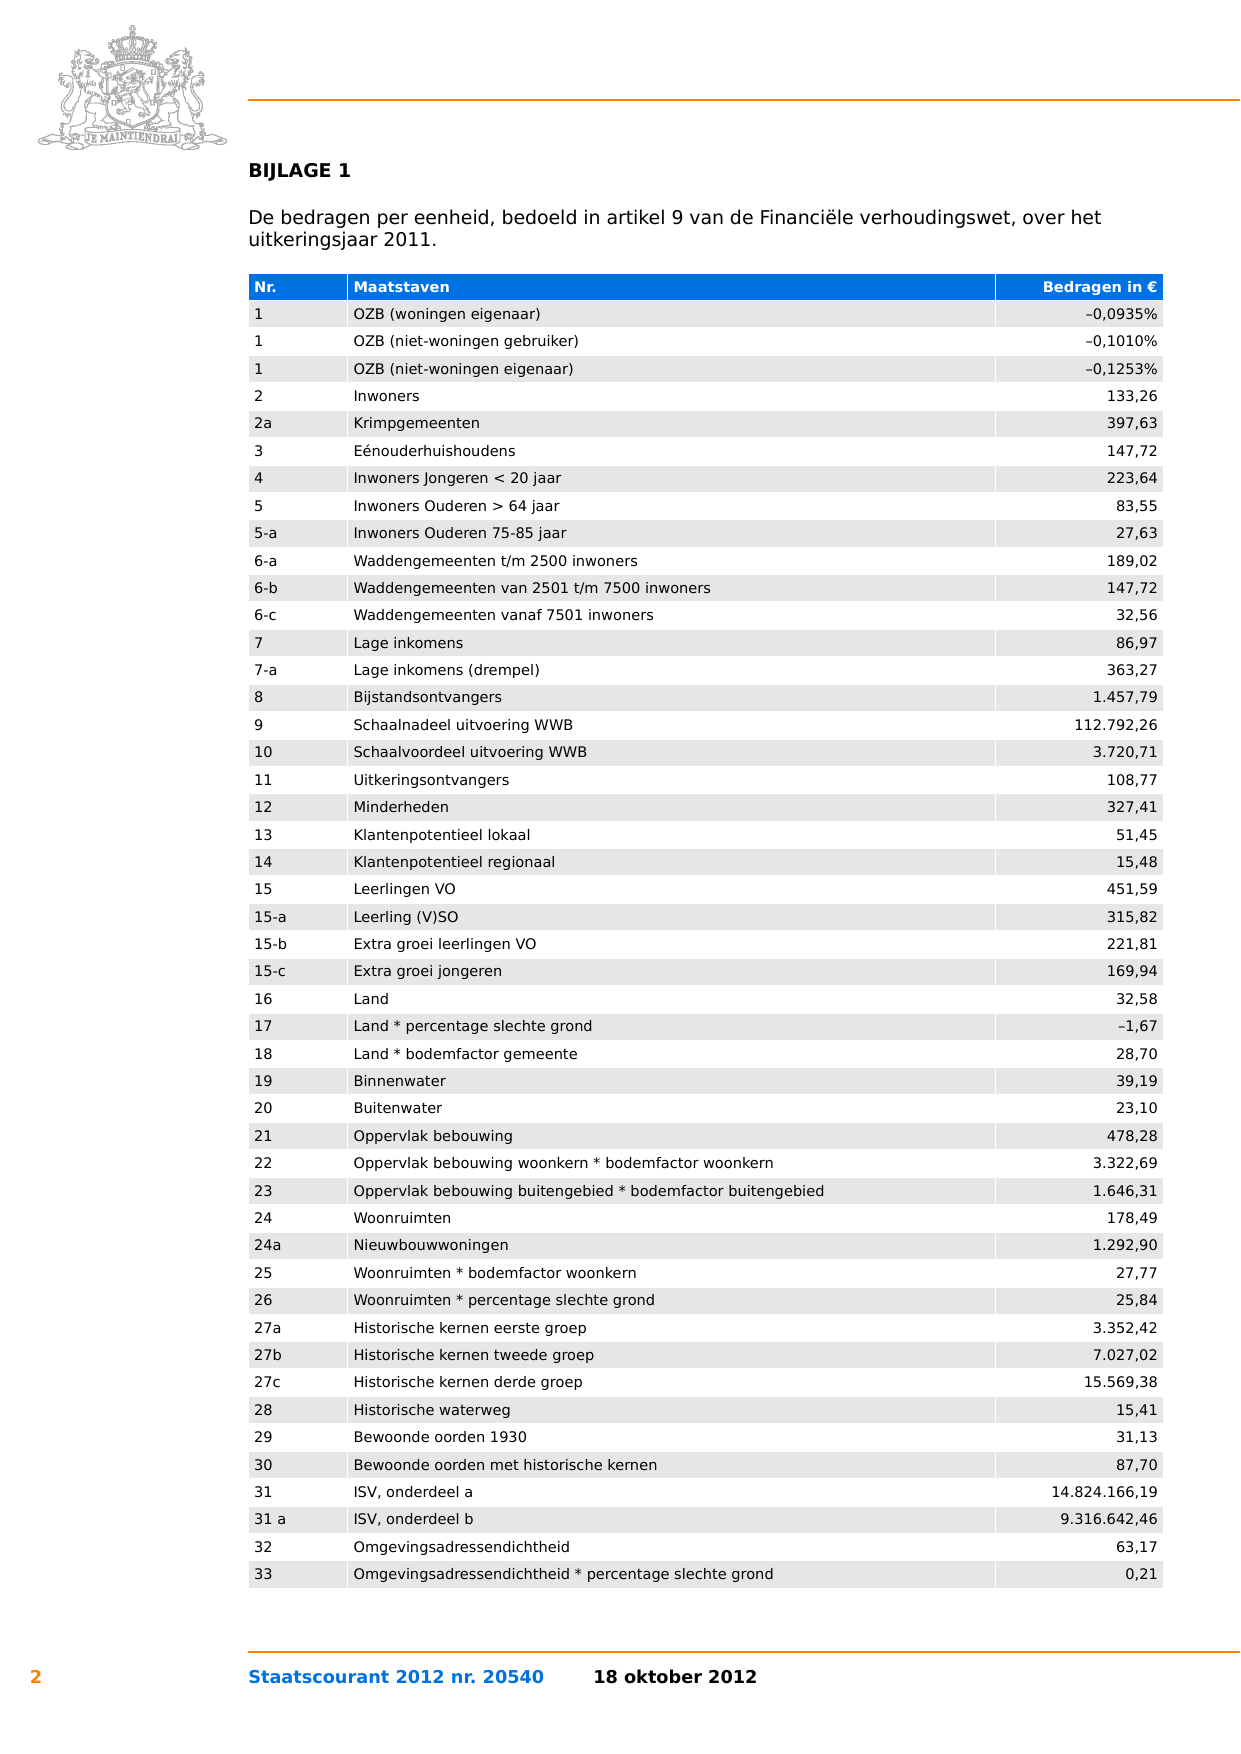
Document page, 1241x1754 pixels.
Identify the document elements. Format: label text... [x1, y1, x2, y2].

table_cell 147,72 [996, 438, 1163, 464]
table_cell 14.824.166,19 [996, 1479, 1163, 1506]
table_cell 5-a [249, 520, 347, 547]
table_cell Lage inkomens (drempel) [348, 657, 995, 684]
table_cell 7-a [249, 657, 347, 684]
table_cell 6-a [249, 548, 347, 574]
table_cell Uitkeringsontvangers [348, 767, 995, 793]
table_cell Schaalnadeel uitvoering WWB [348, 712, 995, 738]
table_cell 15 [249, 876, 347, 903]
table_cell 83,55 [996, 493, 1163, 519]
table_cell Klantenpotentieel lokaal [348, 822, 995, 848]
table_cell 87,70 [996, 1452, 1163, 1478]
table_cell Schaalvoordeel uitvoering WWB [348, 740, 995, 766]
table_cell –0,1010% [996, 329, 1163, 355]
table_cell Extra groei leerlingen VO [348, 931, 995, 958]
table_cell 9.316.642,46 [996, 1507, 1163, 1533]
table_cell 27,63 [996, 520, 1163, 547]
table_cell 27a [249, 1315, 347, 1341]
table_cell 24a [249, 1233, 347, 1259]
table_cell 32,56 [996, 603, 1163, 629]
table_cell 12 [249, 794, 347, 821]
table_cell Omgevingsadressendichtheid [348, 1534, 995, 1560]
table_cell Land * percentage slechte grond [348, 1014, 995, 1040]
table_cell 18 [249, 1041, 347, 1067]
table_cell 63,17 [996, 1534, 1163, 1560]
table_cell 4 [249, 466, 347, 492]
table_cell 3.352,42 [996, 1315, 1163, 1341]
table_cell 315,82 [996, 904, 1163, 930]
table_cell 221,81 [996, 931, 1163, 958]
table_cell 15.569,38 [996, 1370, 1163, 1396]
table_cell 1.457,79 [996, 685, 1163, 711]
table_cell 327,41 [996, 794, 1163, 821]
table_cell 1 [249, 356, 347, 382]
table_cell 31 a [249, 1507, 347, 1533]
table_cell Land * bodemfactor gemeente [348, 1041, 995, 1067]
table_cell Buitenwater [348, 1096, 995, 1122]
table_cell Eénouderhuishoudens [348, 438, 995, 464]
table_cell 10 [249, 740, 347, 766]
table_cell 28 [249, 1397, 347, 1423]
table_cell 1 [249, 301, 347, 327]
table_cell 2 [249, 383, 347, 410]
table_cell Leerlingen VO [348, 876, 995, 903]
table_cell 15,41 [996, 1397, 1163, 1423]
table_cell 28,70 [996, 1041, 1163, 1067]
table_cell Bewoonde oorden 1930 [348, 1424, 995, 1451]
table_cell –0,1253% [996, 356, 1163, 382]
table_header Nr. [249, 274, 347, 300]
table_cell 178,49 [996, 1205, 1163, 1232]
table_cell OZB (woningen eigenaar) [348, 301, 995, 327]
table_cell Binnenwater [348, 1068, 995, 1094]
table_cell OZB (niet-woningen gebruiker) [348, 329, 995, 355]
table_cell 0,21 [996, 1561, 1163, 1588]
table_cell 22 [249, 1150, 347, 1177]
table_cell Inwoners [348, 383, 995, 410]
subtitle BIJLAGE 1 [248, 160, 1163, 182]
table_cell Nieuwbouwwoningen [348, 1233, 995, 1259]
table_cell 15,48 [996, 849, 1163, 875]
table_cell 1.292,90 [996, 1233, 1163, 1259]
table_cell 39,19 [996, 1068, 1163, 1094]
table_cell 32,58 [996, 986, 1163, 1012]
table_cell 1 [249, 329, 347, 355]
table_cell ISV, onderdeel a [348, 1479, 995, 1506]
table_cell 169,94 [996, 959, 1163, 985]
table_cell 15-b [249, 931, 347, 958]
table_cell 20 [249, 1096, 347, 1122]
table_cell 27c [249, 1370, 347, 1396]
table_cell 13 [249, 822, 347, 848]
table_cell 5 [249, 493, 347, 519]
table_cell Klantenpotentieel regionaal [348, 849, 995, 875]
table_cell Woonruimten [348, 1205, 995, 1232]
table_cell 189,02 [996, 548, 1163, 574]
table_cell Waddengemeenten t/m 2500 inwoners [348, 548, 995, 574]
table_header Maatstaven [348, 274, 995, 300]
table_cell Krimpgemeenten [348, 411, 995, 437]
table_cell 108,77 [996, 767, 1163, 793]
text De bedragen per eenheid, bedoeld in artikel 9 van de Financiële verhoudingswet, over het uitkeringsjaar 2011. [248, 207, 1163, 251]
table_cell 3 [249, 438, 347, 464]
table_cell 478,28 [996, 1123, 1163, 1149]
table_cell Leerling (V)SO [348, 904, 995, 930]
table_cell 8 [249, 685, 347, 711]
table_cell 86,97 [996, 630, 1163, 656]
table_cell Waddengemeenten van 2501 t/m 7500 inwoners [348, 575, 995, 601]
table_cell 24 [249, 1205, 347, 1232]
table_cell 363,27 [996, 657, 1163, 684]
table_cell Historische kernen derde groep [348, 1370, 995, 1396]
table_cell 32 [249, 1534, 347, 1560]
table_cell 17 [249, 1014, 347, 1040]
table_cell 1.646,31 [996, 1178, 1163, 1204]
table_cell 451,59 [996, 876, 1163, 903]
table_cell Historische kernen eerste groep [348, 1315, 995, 1341]
table_header Bedragen in € [996, 274, 1163, 300]
table_cell Inwoners Ouderen > 64 jaar [348, 493, 995, 519]
table_cell Woonruimten * bodemfactor woonkern [348, 1260, 995, 1286]
table_cell Omgevingsadressendichtheid * percentage slechte grond [348, 1561, 995, 1588]
table_cell Historische kernen tweede groep [348, 1342, 995, 1368]
table_cell 6-c [249, 603, 347, 629]
table_cell 27b [249, 1342, 347, 1368]
table_cell 7 [249, 630, 347, 656]
table_cell Waddengemeenten vanaf 7501 inwoners [348, 603, 995, 629]
table_cell Historische waterweg [348, 1397, 995, 1423]
table_cell Oppervlak bebouwing woonkern * bodemfactor woonkern [348, 1150, 995, 1177]
table_cell 9 [249, 712, 347, 738]
picture [38, 25, 227, 150]
table_cell 147,72 [996, 575, 1163, 601]
table_cell 112.792,26 [996, 712, 1163, 738]
table_cell 16 [249, 986, 347, 1012]
table_cell 19 [249, 1068, 347, 1094]
table_cell 31,13 [996, 1424, 1163, 1451]
table_cell Bewoonde oorden met historische kernen [348, 1452, 995, 1478]
table_cell 2a [249, 411, 347, 437]
table_cell Woonruimten * percentage slechte grond [348, 1288, 995, 1314]
table_cell 11 [249, 767, 347, 793]
table_cell Lage inkomens [348, 630, 995, 656]
table_cell 51,45 [996, 822, 1163, 848]
table_cell 33 [249, 1561, 347, 1588]
table_cell 15-a [249, 904, 347, 930]
table_cell 6-b [249, 575, 347, 601]
table_cell 21 [249, 1123, 347, 1149]
table_cell 23,10 [996, 1096, 1163, 1122]
table_cell 26 [249, 1288, 347, 1314]
table_cell 14 [249, 849, 347, 875]
table_cell 25 [249, 1260, 347, 1286]
table_cell Land [348, 986, 995, 1012]
table_cell 23 [249, 1178, 347, 1204]
table_cell Oppervlak bebouwing buitengebied * bodemfactor buitengebied [348, 1178, 995, 1204]
table_cell 27,77 [996, 1260, 1163, 1286]
table_cell 223,64 [996, 466, 1163, 492]
table_cell 30 [249, 1452, 347, 1478]
table_cell OZB (niet-woningen eigenaar) [348, 356, 995, 382]
table_cell 29 [249, 1424, 347, 1451]
table_cell 25,84 [996, 1288, 1163, 1314]
table_cell Oppervlak bebouwing [348, 1123, 995, 1149]
table_cell Minderheden [348, 794, 995, 821]
table_cell –1,67 [996, 1014, 1163, 1040]
table_cell Extra groei jongeren [348, 959, 995, 985]
table_cell Inwoners Ouderen 75-85 jaar [348, 520, 995, 547]
table_cell 3.720,71 [996, 740, 1163, 766]
table_cell Bijstandsontvangers [348, 685, 995, 711]
table_cell 7.027,02 [996, 1342, 1163, 1368]
table_cell 133,26 [996, 383, 1163, 410]
table_cell –0,0935% [996, 301, 1163, 327]
table_cell 31 [249, 1479, 347, 1506]
table_cell 397,63 [996, 411, 1163, 437]
table_cell ISV, onderdeel b [348, 1507, 995, 1533]
table_cell 15-c [249, 959, 347, 985]
table_cell Inwoners Jongeren < 20 jaar [348, 466, 995, 492]
table_cell 3.322,69 [996, 1150, 1163, 1177]
